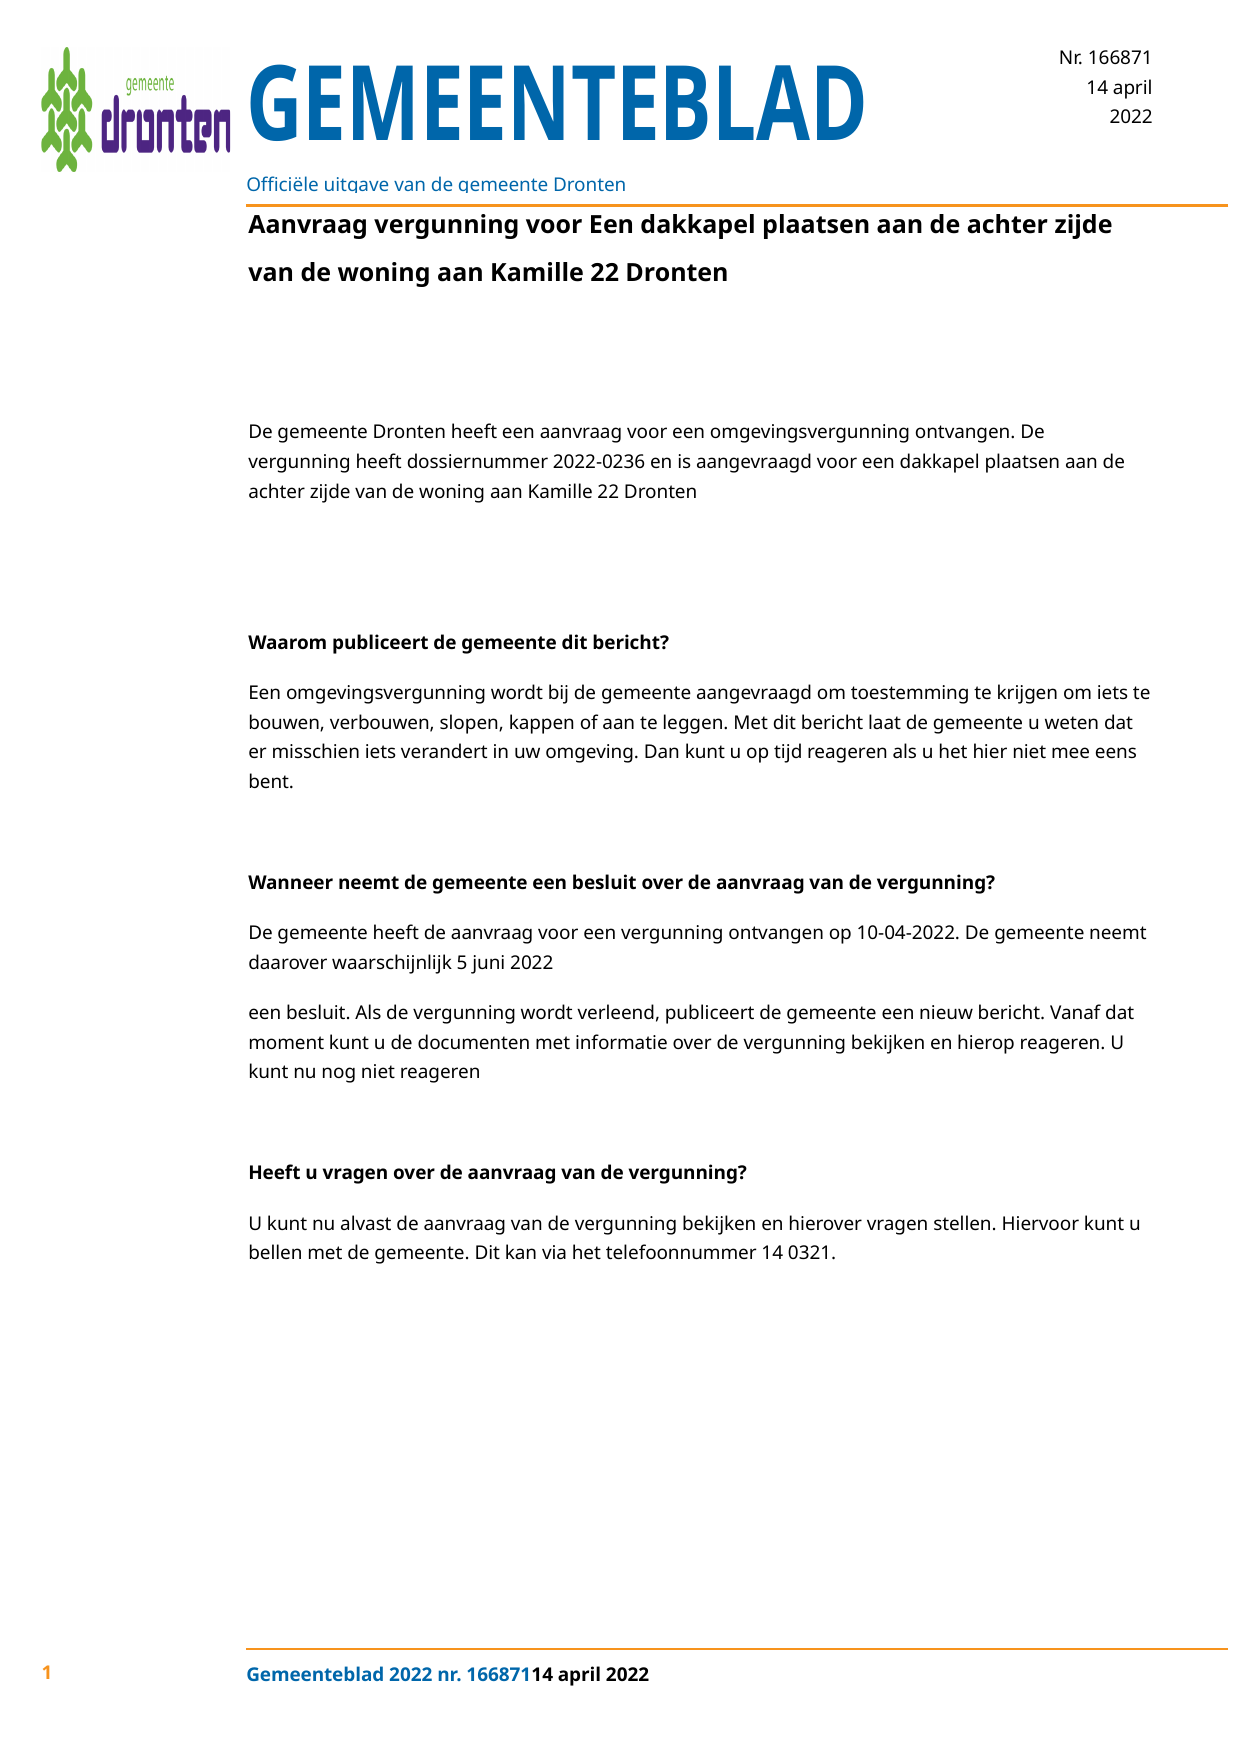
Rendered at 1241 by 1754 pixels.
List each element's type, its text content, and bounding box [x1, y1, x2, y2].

text Aanvraag vergunning voor Een dakkapel plaatsen aan de achter zijde van de woning aan Kamille 22 Dronten [248, 207, 1152, 288]
text een besluit. Als de vergunning wordt verleend, publiceert de gemeente een nieuw bericht. Vanaf dat moment kunt u de documenten met informatie over de vergunning bekijken en hierop reageren. U kunt nu nog niet reageren [248, 999, 1152, 1084]
picture [41, 47, 231, 172]
text De gemeente Dronten heeft een aanvraag voor een omgevingsvergunning ontvangen. De vergunning heeft dossiernummer 2022-0236 en is aangevraagd voor een dakkapel plaatsen aan de achter zijde van de woning aan Kamille 22 Dronten [248, 419, 1152, 504]
text Een omgevingsvergunning wordt bij de gemeente aangevraagd om toestemming te krijgen om iets te bouwen, verbouwen, slopen, kappen of aan te leggen. Met dit bericht laat de gemeente u weten dat er misschien iets verandert in uw omgeving. Dan kunt u op tijd reageren als u het hier niet mee eens bent. [248, 679, 1152, 794]
text Waarom publiceert de gemeente dit bericht? [248, 629, 1152, 655]
text U kunt nu alvast de aanvraag van de vergunning bekijken en hierover vragen stellen. Hiervoor kunt u bellen met de gemeente. Dit kan via het telefoonnummer 14 0321. [248, 1210, 1152, 1265]
text Wanneer neemt de gemeente een besluit over de aanvraag van de vergunning? [248, 869, 1152, 895]
text Heeft u vragen over de aanvraag van de vergunning? [248, 1159, 1152, 1185]
text De gemeente heeft de aanvraag voor een vergunning ontvangen op 10-04-2022. De gemeente neemt daarover waarschijnlijk 5 juni 2022 [248, 919, 1152, 975]
